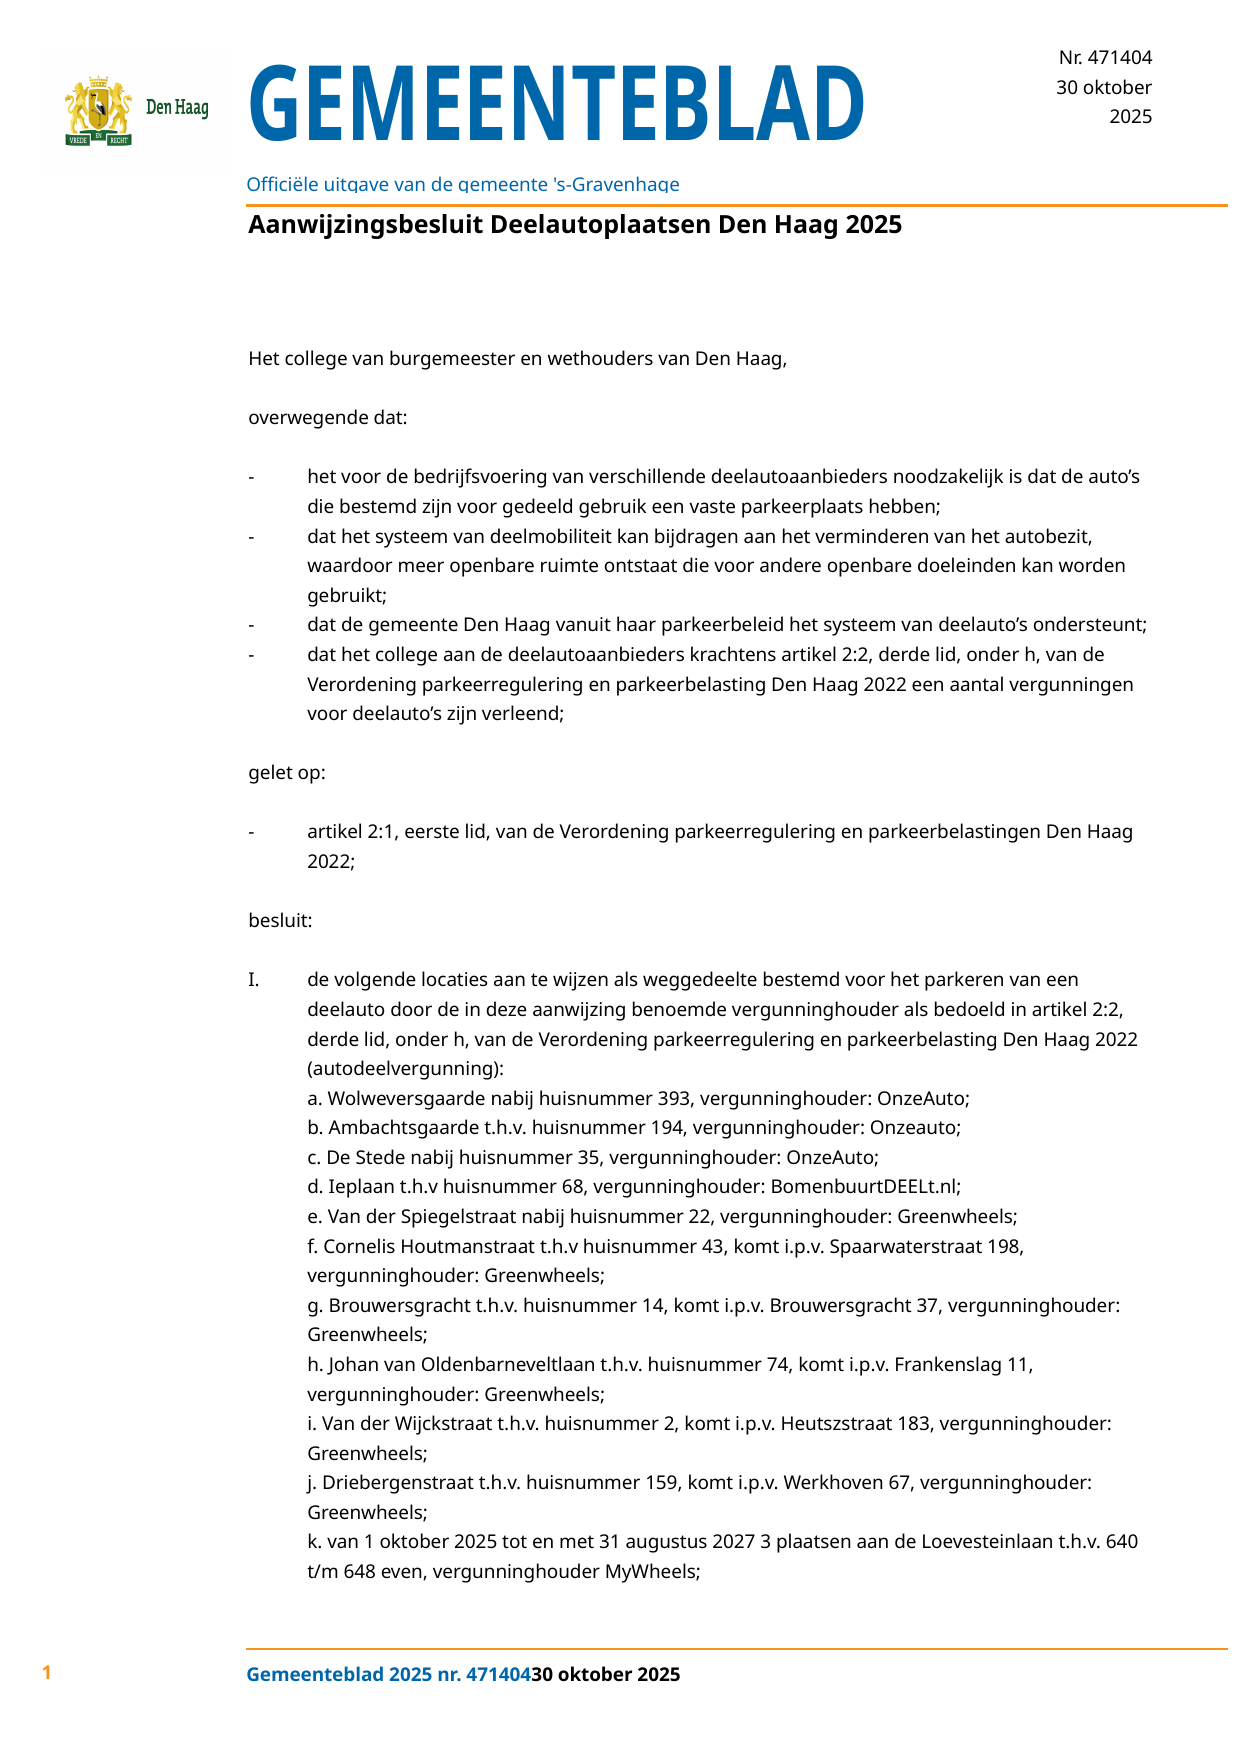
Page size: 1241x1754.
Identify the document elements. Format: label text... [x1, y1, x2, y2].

list k. van 1 oktober 2025 tot en met 31 augustus 2027 3 plaatsen aan de Loevesteinlaan t.h.v. 640 t/m 648 even, vergunninghouder MyWheels; [248, 1529, 1152, 1584]
text Aanwijzingsbesluit Deelautoplaatsen Den Haag 2025 [248, 207, 1152, 241]
list de volgende locaties aan te wijzen als weggedeelte bestemd voor het parkeren van een deelauto door de in deze aanwijzing benoemde vergunninghouder als bedoeld in artikel 2:2, derde lid, onder h, van de Verordening parkeerregulering en parkeerbelasting Den Haag 2022 (autodeelvergunning): [248, 967, 1152, 1081]
picture [41, 47, 231, 172]
list dat het college aan de deelautoaanbieders krachtens artikel 2:2, derde lid, onder h, van de Verordening parkeerregulering en parkeerbelasting Den Haag 2022 een aantal vergunningen voor deelauto’s zijn verleend; [248, 641, 1152, 726]
text Het college van burgemeester en wethouders van Den Haag, [248, 345, 1152, 371]
text besluit: [248, 907, 1152, 933]
list a. Wolweversgaarde nabij huisnummer 393, vergunninghouder: OnzeAuto; [248, 1085, 1152, 1111]
list dat de gemeente Den Haag vanuit haar parkeerbeleid het systeem van deelauto’s ondersteunt; [248, 612, 1152, 637]
list g. Brouwersgracht t.h.v. huisnummer 14, komt i.p.v. Brouwersgracht 37, vergunninghouder: Greenwheels; [248, 1292, 1152, 1347]
list j. Driebergenstraat t.h.v. huisnummer 159, komt i.p.v. Werkhoven 67, vergunninghouder: Greenwheels; [248, 1469, 1152, 1525]
list f. Cornelis Houtmanstraat t.h.v huisnummer 43, komt i.p.v. Spaarwaterstraat 198, vergunninghouder: Greenwheels; [248, 1233, 1152, 1288]
list dat het systeem van deelmobiliteit kan bijdragen aan het verminderen van het autobezit, waardoor meer openbare ruimte ontstaat die voor andere openbare doeleinden kan worden gebruikt; [248, 523, 1152, 608]
text gelet op: [248, 759, 1152, 785]
list d. Ieplaan t.h.v huisnummer 68, vergunninghouder: BomenbuurtDEELt.nl; [248, 1174, 1152, 1199]
list i. Van der Wijckstraat t.h.v. huisnummer 2, komt i.p.v. Heutszstraat 183, vergunninghouder: Greenwheels; [248, 1410, 1152, 1466]
list het voor de bedrijfsvoering van verschillende deelautoaanbieders noodzakelijk is dat de auto’s die bestemd zijn voor gedeeld gebruik een vaste parkeerplaats hebben; [248, 464, 1152, 519]
list h. Johan van Oldenbarneveltlaan t.h.v. huisnummer 74, komt i.p.v. Frankenslag 11, vergunninghouder: Greenwheels; [248, 1351, 1152, 1406]
list artikel 2:1, eerste lid, van de Verordening parkeerregulering en parkeerbelastingen Den Haag 2022; [248, 819, 1152, 874]
list c. De Stede nabij huisnummer 35, vergunninghouder: OnzeAuto; [248, 1144, 1152, 1170]
list b. Ambachtsgaarde t.h.v. huisnummer 194, vergunninghouder: Onzeauto; [248, 1114, 1152, 1140]
text overwegende dat: [248, 404, 1152, 430]
list e. Van der Spiegelstraat nabij huisnummer 22, vergunninghouder: Greenwheels; [248, 1203, 1152, 1229]
